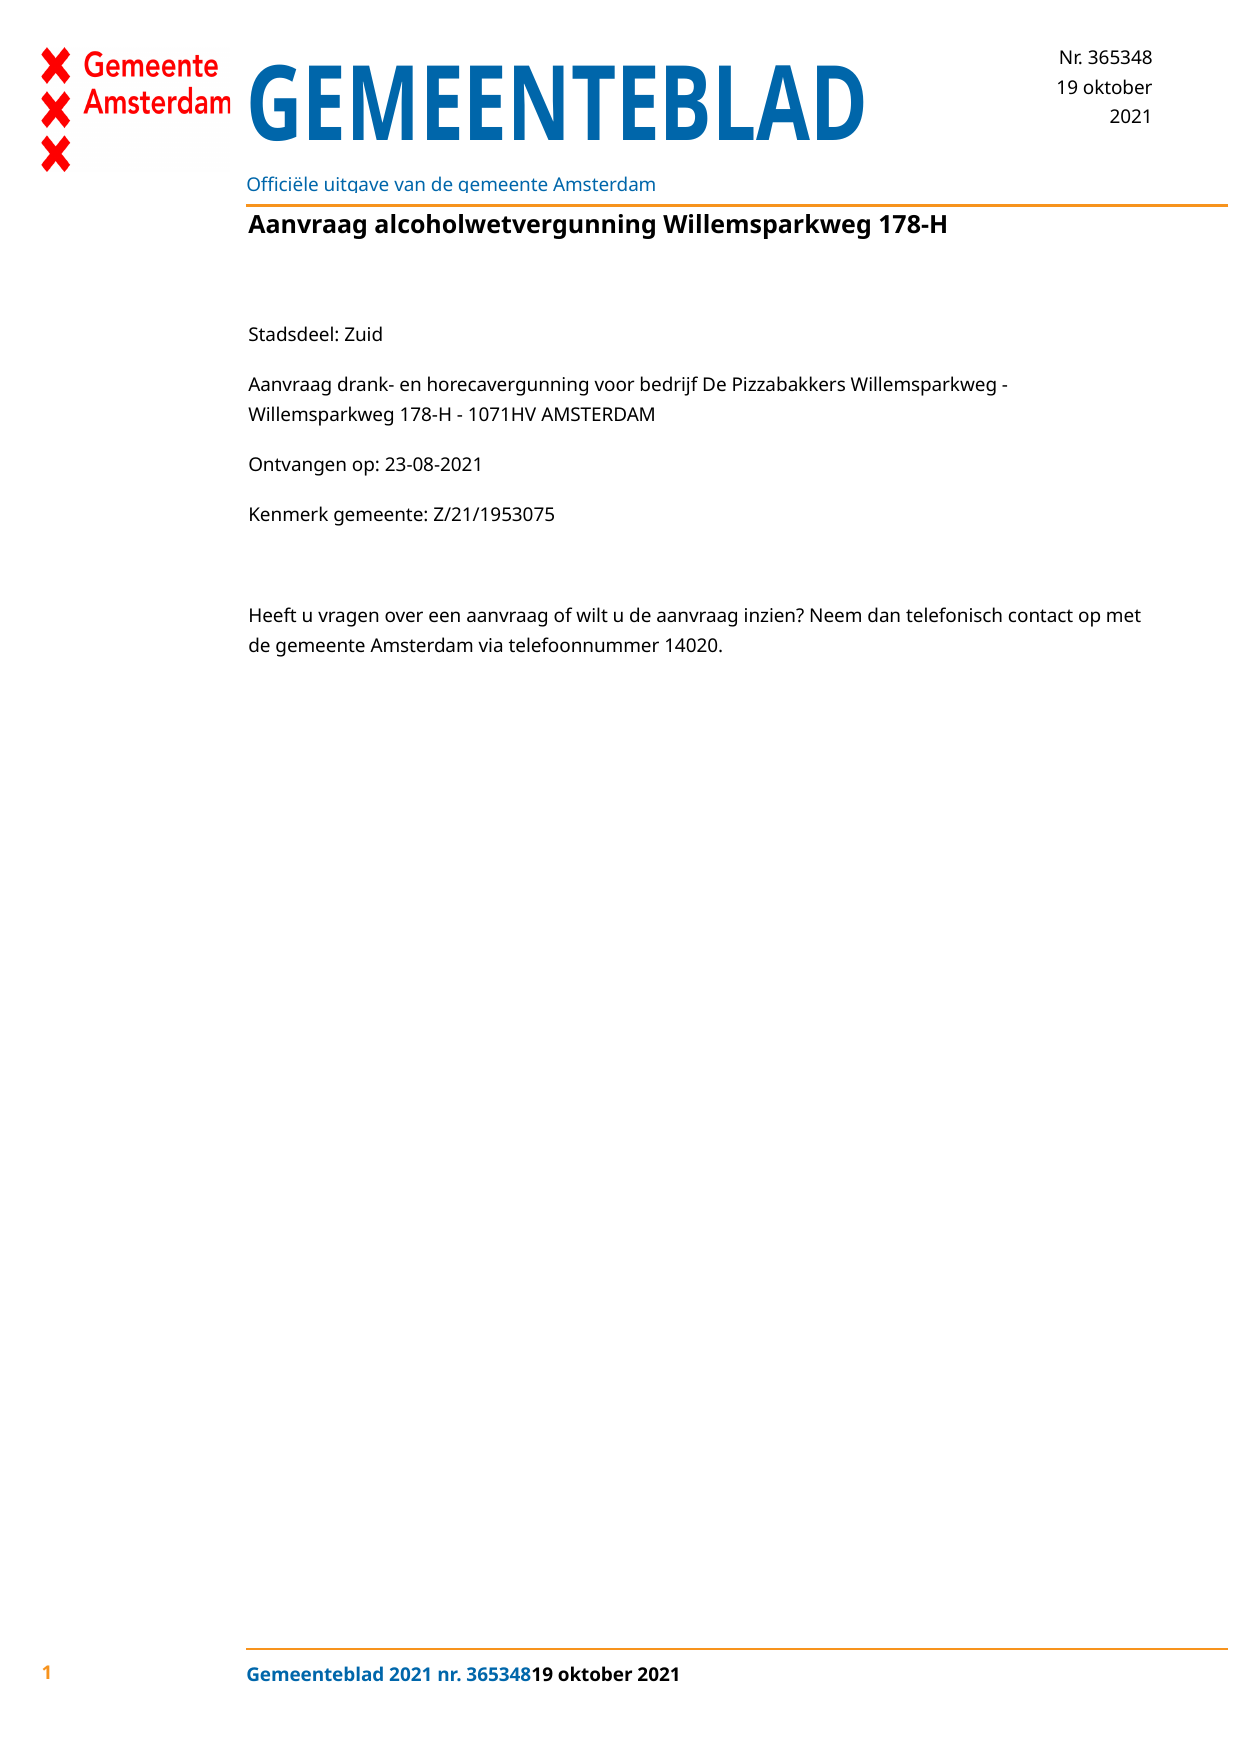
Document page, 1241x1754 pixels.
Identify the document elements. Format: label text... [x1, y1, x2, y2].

text Stadsdeel: Zuid [248, 321, 1152, 346]
text Aanvraag alcoholwetvergunning Willemsparkweg 178-H [248, 207, 1152, 241]
picture [41, 47, 231, 172]
text Heeft u vragen over een aanvraag of wilt u de aanvraag inzien? Neem dan telefonisch contact op met de gemeente Amsterdam via telefoonnummer 14020. [248, 602, 1152, 658]
text Aanvraag drank- en horecavergunning voor bedrijf De Pizzabakkers Willemsparkweg - Willemsparkweg 178-H - 1071HV AMSTERDAM [248, 371, 1152, 426]
text Kenmerk gemeente: Z/21/1953075 [248, 502, 1152, 527]
text Ontvangen op: 23-08-2021 [248, 451, 1152, 477]
